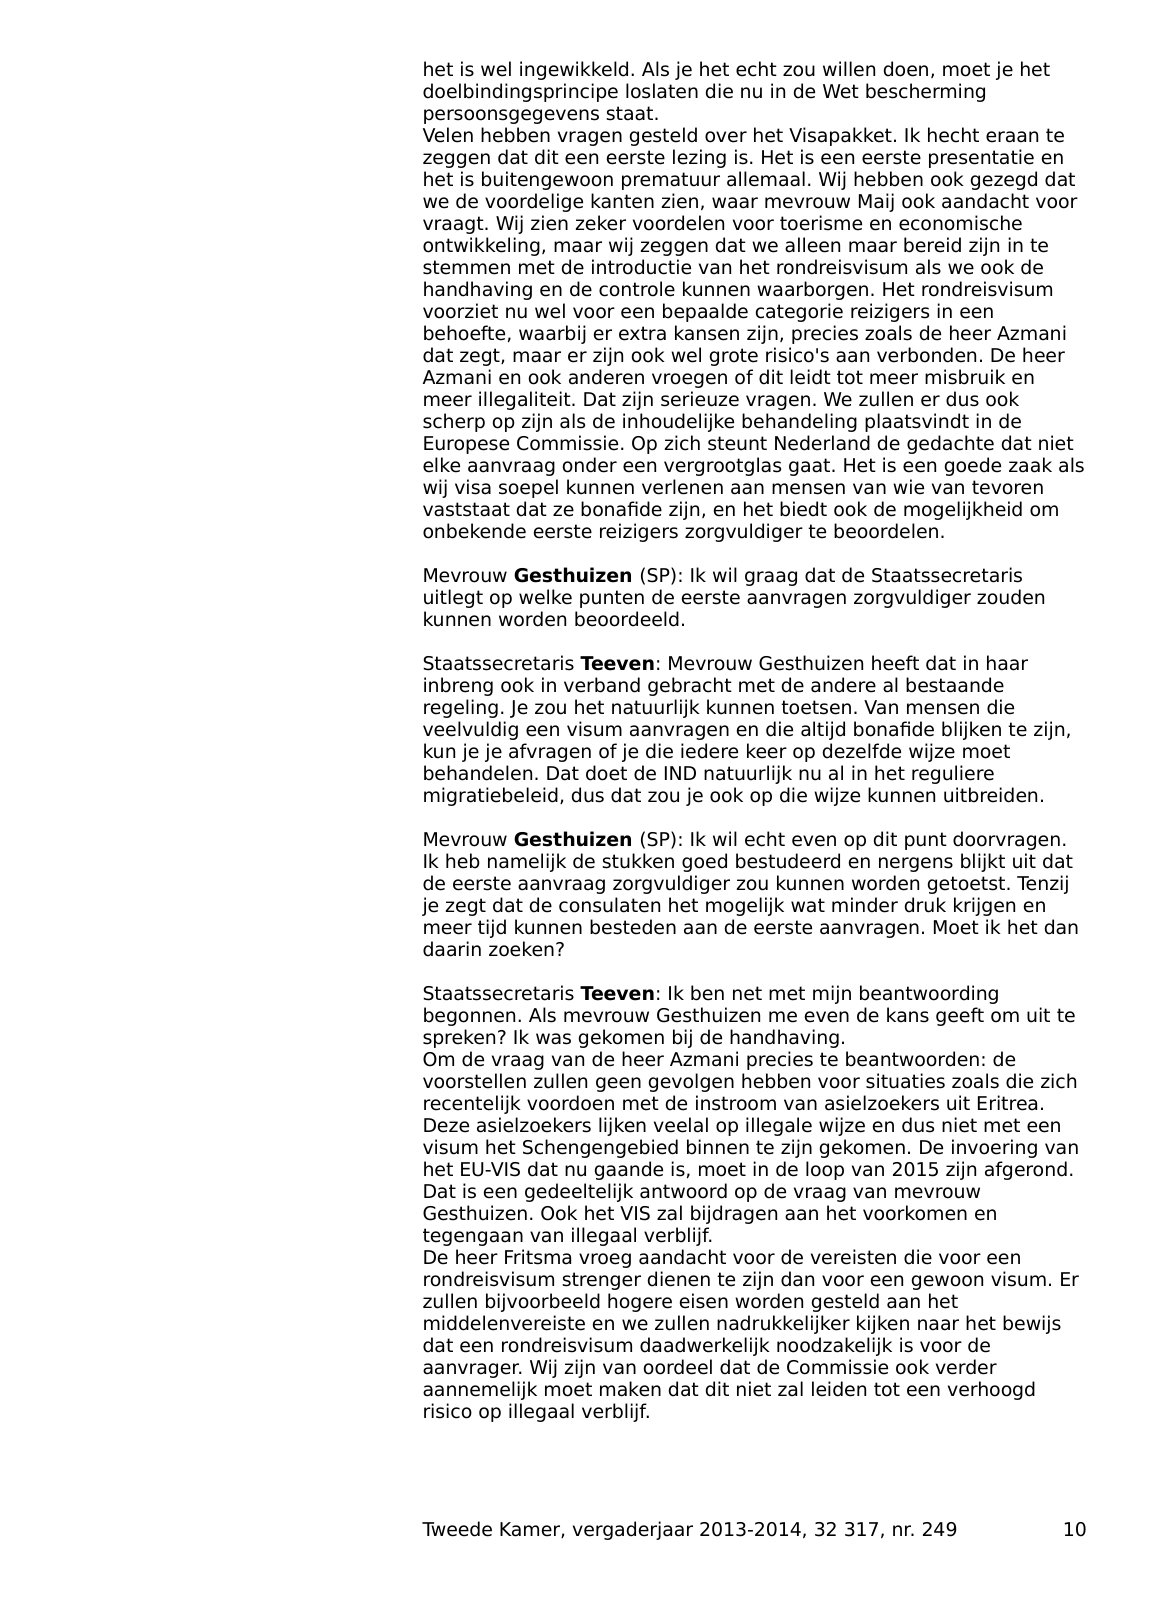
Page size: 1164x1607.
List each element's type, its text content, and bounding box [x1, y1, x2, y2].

text De heer Fritsma vroeg aandacht voor de vereisten die voor een rondreisvisum strenger dienen te zijn dan voor een gewoon visum. Er zullen bijvoorbeeld hogere eisen worden gesteld aan het middelenvereiste en we zullen nadrukkelijker kijken naar het bewijs dat een rondreisvisum daadwerkelijk noodzakelijk is voor de aanvrager. Wij zijn van oordeel dat de Commissie ook verder aannemelijk moet maken dat dit niet zal leiden tot een verhoogd risico op illegaal verblijf. [422, 1247, 1087, 1423]
text Om de vraag van de heer Azmani precies te beantwoorden: de voorstellen zullen geen gevolgen hebben voor situaties zoals die zich recentelijk voordoen met de instroom van asielzoekers uit Eritrea. Deze asielzoekers lijken veelal op illegale wijze en dus niet met een visum het Schengengebied binnen te zijn gekomen. De invoering van het EU-VIS dat nu gaande is, moet in de loop van 2015 zijn afgerond. Dat is een gedeeltelijk antwoord op de vraag van mevrouw Gesthuizen. Ook het VIS zal bijdragen aan het voorkomen en tegengaan van illegaal verblijf. [422, 1049, 1087, 1247]
text Staatssecretaris Teeven: Ik ben net met mijn beantwoording begonnen. Als mevrouw Gesthuizen me even de kans geeft om uit te spreken? Ik was gekomen bij de handhaving. [422, 983, 1087, 1049]
text Velen hebben vragen gesteld over het Visapakket. Ik hecht eraan te zeggen dat dit een eerste lezing is. Het is een eerste presentatie en het is buitengewoon prematuur allemaal. Wij hebben ook gezegd dat we de voordelige kanten zien, waar mevrouw Maij ook aandacht voor vraagt. Wij zien zeker voordelen voor toerisme en economische ontwikkeling, maar wij zeggen dat we alleen maar bereid zijn in te stemmen met de introductie van het rondreisvisum als we ook de handhaving en de controle kunnen waarborgen. Het rondreisvisum voorziet nu wel voor een bepaalde categorie reizigers in een behoefte, waarbij er extra kansen zijn, precies zoals de heer Azmani dat zegt, maar er zijn ook wel grote risico's aan verbonden. De heer Azmani en ook anderen vroegen of dit leidt tot meer misbruik en meer illegaliteit. Dat zijn serieuze vragen. We zullen er dus ook scherp op zijn als de inhoudelijke behandeling plaatsvindt in de Europese Commissie. Op zich steunt Nederland de gedachte dat niet elke aanvraag onder een vergrootglas gaat. Het is een goede zaak als wij visa soepel kunnen verlenen aan mensen van wie van tevoren vaststaat dat ze bonafide zijn, en het biedt ook de mogelijkheid om onbekende eerste reizigers zorgvuldiger te beoordelen. [422, 125, 1087, 543]
text Staatssecretaris Teeven: Mevrouw Gesthuizen heeft dat in haar inbreng ook in verband gebracht met de andere al bestaande regeling. Je zou het natuurlijk kunnen toetsen. Van mensen die veelvuldig een visum aanvragen en die altijd bonafide blijken te zijn, kun je je afvragen of je die iedere keer op dezelfde wijze moet behandelen. Dat doet de IND natuurlijk nu al in het reguliere migratiebeleid, dus dat zou je ook op die wijze kunnen uitbreiden. [422, 653, 1087, 807]
text Mevrouw Gesthuizen (SP): Ik wil echt even op dit punt doorvragen. Ik heb namelijk de stukken goed bestudeerd en nergens blijkt uit dat de eerste aanvraag zorgvuldiger zou kunnen worden getoetst. Tenzij je zegt dat de consulaten het mogelijk wat minder druk krijgen en meer tijd kunnen besteden aan de eerste aanvragen. Moet ik het dan daarin zoeken? [422, 829, 1087, 961]
text het is wel ingewikkeld. Als je het echt zou willen doen, moet je het doelbindingsprincipe loslaten die nu in de Wet bescherming persoonsgegevens staat. [422, 59, 1087, 125]
text Mevrouw Gesthuizen (SP): Ik wil graag dat de Staatssecretaris uitlegt op welke punten de eerste aanvragen zorgvuldiger zouden kunnen worden beoordeeld. [422, 565, 1087, 631]
